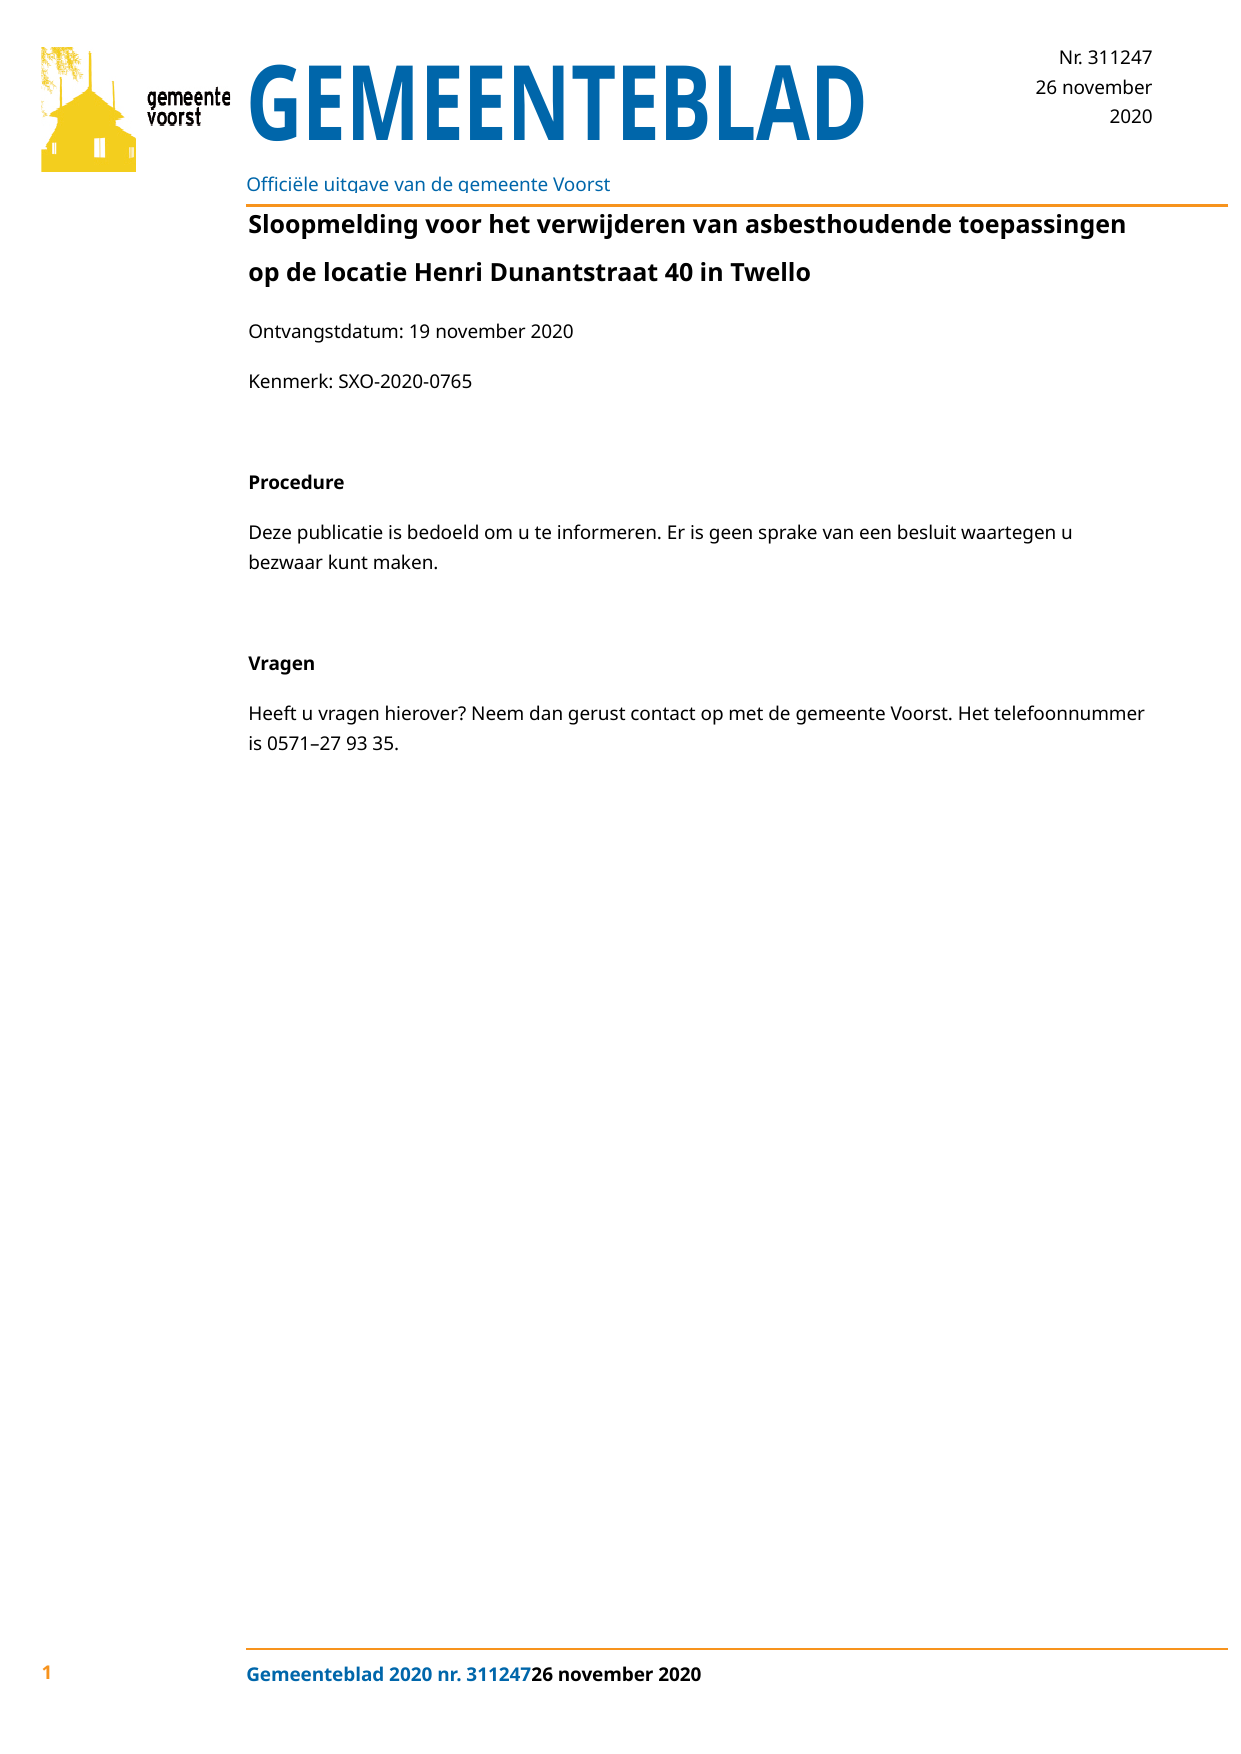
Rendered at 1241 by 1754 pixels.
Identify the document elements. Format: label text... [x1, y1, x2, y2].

text Deze publicatie is bedoeld om u te informeren. Er is geen sprake van een besluit waartegen u bezwaar kunt maken. [248, 519, 1152, 575]
text Kenmerk: SXO-2020-0765 [248, 368, 1152, 394]
text Sloopmelding voor het verwijderen van asbesthoudende toepassingen op de locatie Henri Dunantstraat 40 in Twello [248, 207, 1152, 288]
text Procedure [248, 469, 1152, 495]
text Vragen [248, 650, 1152, 676]
text Ontvangstdatum: 19 november 2020 [248, 318, 1152, 344]
picture [41, 47, 231, 172]
text Heeft u vragen hierover? Neem dan gerust contact op met de gemeente Voorst. Het telefoonnummer is 0571–27 93 35. [248, 700, 1152, 756]
